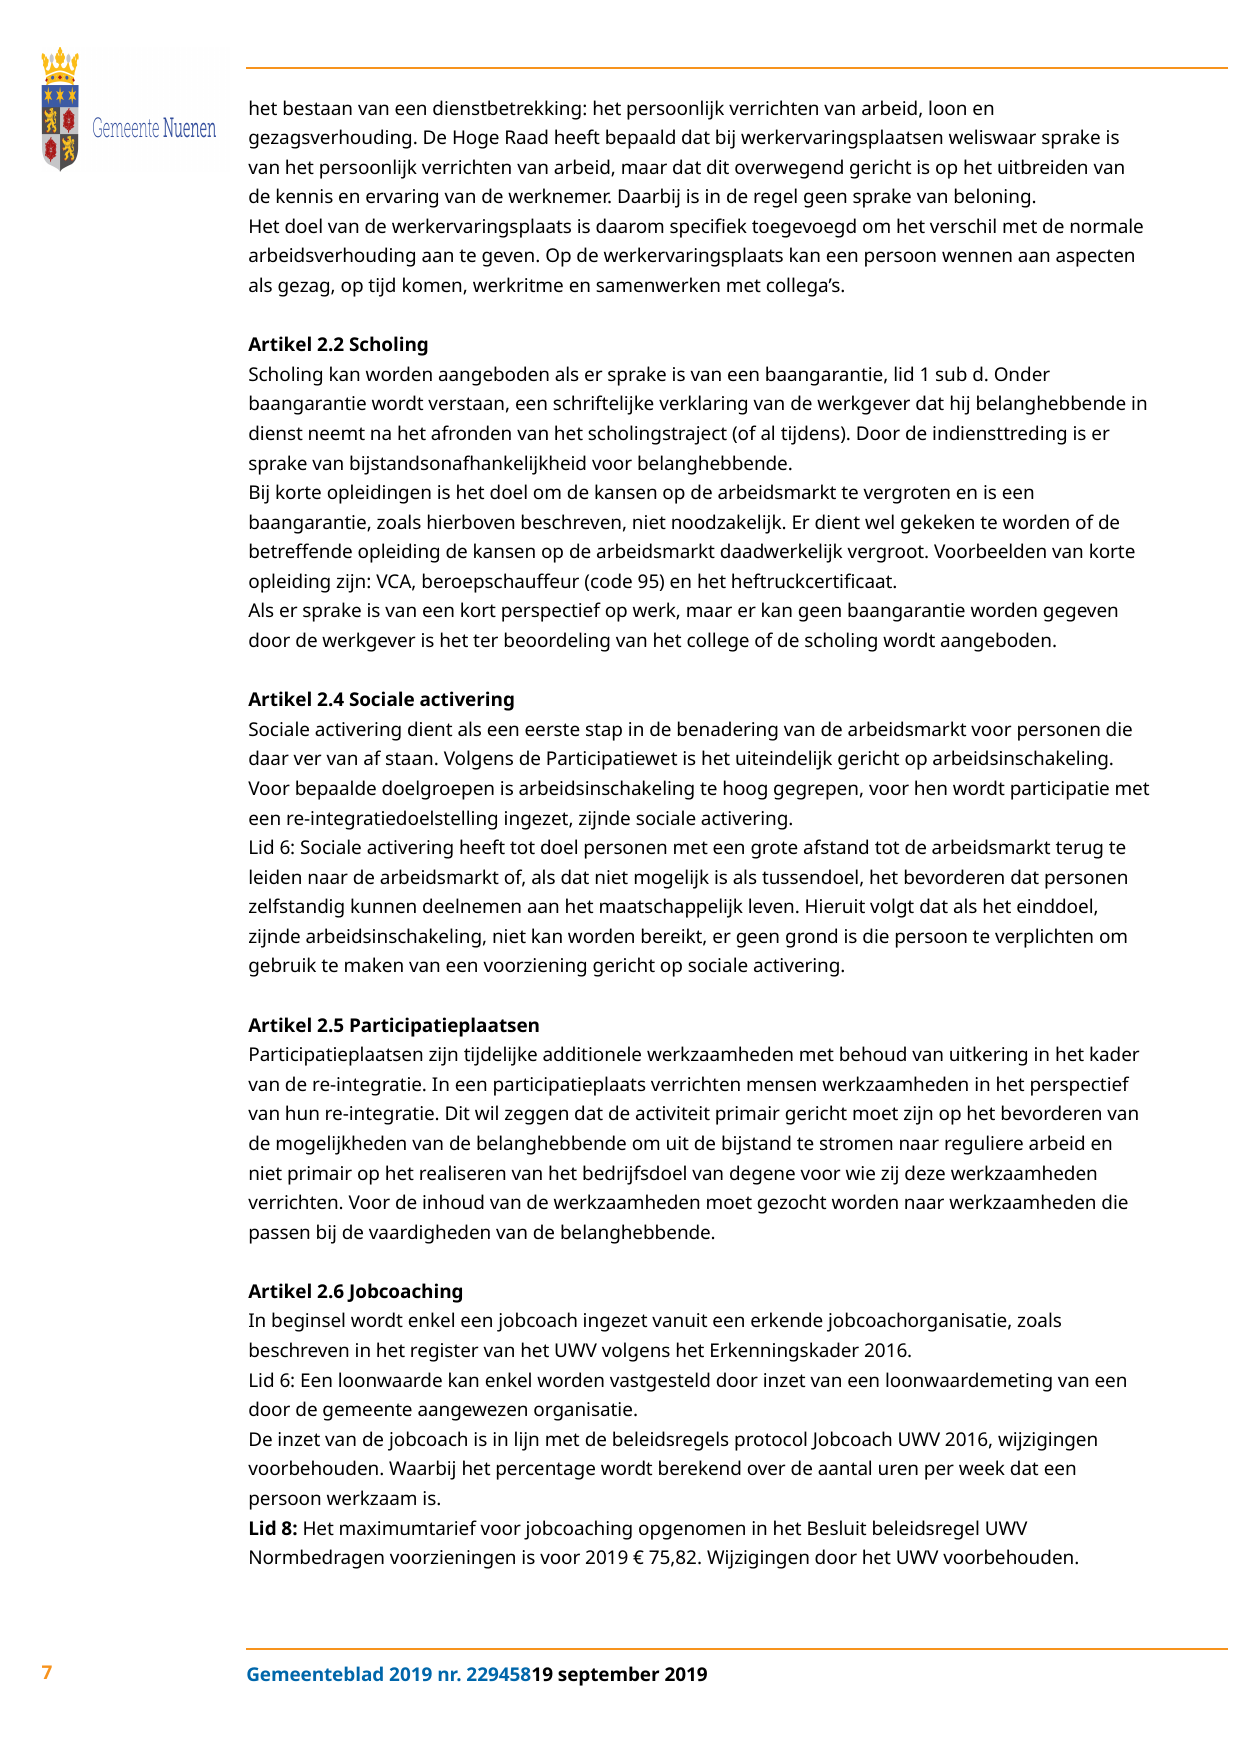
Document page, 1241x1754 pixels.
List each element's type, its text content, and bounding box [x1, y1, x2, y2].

text Lid 6: Een loonwaarde kan enkel worden vastgesteld door inzet van een loonwaardemeting van een door de gemeente aangewezen organisatie. [248, 1367, 1152, 1422]
text Als er sprake is van een kort perspectief op werk, maar er kan geen baangarantie worden gegeven door de werkgever is het ter beoordeling van het college of de scholing wordt aangeboden. [248, 598, 1152, 653]
text Het doel van de werkervaringsplaats is daarom specifiek toegevoegd om het verschil met de normale arbeidsverhouding aan te geven. Op de werkervaringsplaats kan een persoon wennen aan aspecten als gezag, op tijd komen, werkritme en samenwerken met collega’s. [248, 213, 1152, 298]
text Artikel 2.6 Jobcoaching [248, 1278, 1152, 1304]
text Artikel 2.4 Sociale activering [248, 686, 1152, 712]
text Lid 6: Sociale activering heeft tot doel personen met een grote afstand tot de arbeidsmarkt terug te leiden naar de arbeidsmarkt of, als dat niet mogelijk is als tussendoel, het bevorderen dat personen zelfstandig kunnen deelnemen aan het maatschappelijk leven. Hieruit volgt dat als het einddoel, zijnde arbeidsinschakeling, niet kan worden bereikt, er geen grond is die persoon te verplichten om gebruik te maken van een voorziening gericht op sociale activering. [248, 834, 1152, 978]
text Artikel 2.2 Scholing [248, 331, 1152, 357]
text Bij korte opleidingen is het doel om de kansen op de arbeidsmarkt te vergroten en is een baangarantie, zoals hierboven beschreven, niet noodzakelijk. Er dient wel gekeken te worden of de betreffende opleiding de kansen op de arbeidsmarkt daadwerkelijk vergroot. Voorbeelden van korte opleiding zijn: VCA, beroepschauffeur (code 95) en het heftruckcertificaat. [248, 479, 1152, 594]
text De inzet van de jobcoach is in lijn met de beleidsregels protocol Jobcoach UWV 2016, wijzigingen voorbehouden. Waarbij het percentage wordt berekend over de aantal uren per week dat een persoon werkzaam is. [248, 1426, 1152, 1511]
text Lid 8: Het maximumtarief voor jobcoaching opgenomen in het Besluit beleidsregel UWV Normbedragen voorzieningen is voor 2019 € 75,82. Wijzigingen door het UWV voorbehouden. [248, 1515, 1152, 1570]
text In beginsel wordt enkel een jobcoach ingezet vanuit een erkende jobcoachorganisatie, zoals beschreven in het register van het UWV volgens het Erkenningskader 2016. [248, 1308, 1152, 1363]
picture [41, 47, 231, 172]
text Artikel 2.5 Participatieplaatsen [248, 1012, 1152, 1038]
text het bestaan van een dienstbetrekking: het persoonlijk verrichten van arbeid, loon en gezagsverhouding. De Hoge Raad heeft bepaald dat bij werkervaringsplaatsen weliswaar sprake is van het persoonlijk verrichten van arbeid, maar dat dit overwegend gericht is op het uitbreiden van de kennis en ervaring van de werknemer. Daarbij is in de regel geen sprake van beloning. [248, 95, 1152, 209]
text Participatieplaatsen zijn tijdelijke additionele werkzaamheden met behoud van uitkering in het kader van de re-integratie. In een participatieplaats verrichten mensen werkzaamheden in het perspectief van hun re-integratie. Dit wil zeggen dat de activiteit primair gericht moet zijn op het bevorderen van de mogelijkheden van de belanghebbende om uit de bijstand te stromen naar reguliere arbeid en niet primair op het realiseren van het bedrijfsdoel van degene voor wie zij deze werkzaamheden verrichten. Voor de inhoud van de werkzaamheden moet gezocht worden naar werkzaamheden die passen bij de vaardigheden van de belanghebbende. [248, 1041, 1152, 1245]
text Scholing kan worden aangeboden als er sprake is van een baangarantie, lid 1 sub d. Onder baangarantie wordt verstaan, een schriftelijke verklaring van de werkgever dat hij belanghebbende in dienst neemt na het afronden van het scholingstraject (of al tijdens). Door de indiensttreding is er sprake van bijstandsonafhankelijkheid voor belanghebbende. [248, 361, 1152, 476]
text Sociale activering dient als een eerste stap in de benadering van de arbeidsmarkt voor personen die daar ver van af staan. Volgens de Participatiewet is het uiteindelijk gericht op arbeidsinschakeling. Voor bepaalde doelgroepen is arbeidsinschakeling te hoog gegrepen, voor hen wordt participatie met een re-integratiedoelstelling ingezet, zijnde sociale activering. [248, 716, 1152, 831]
